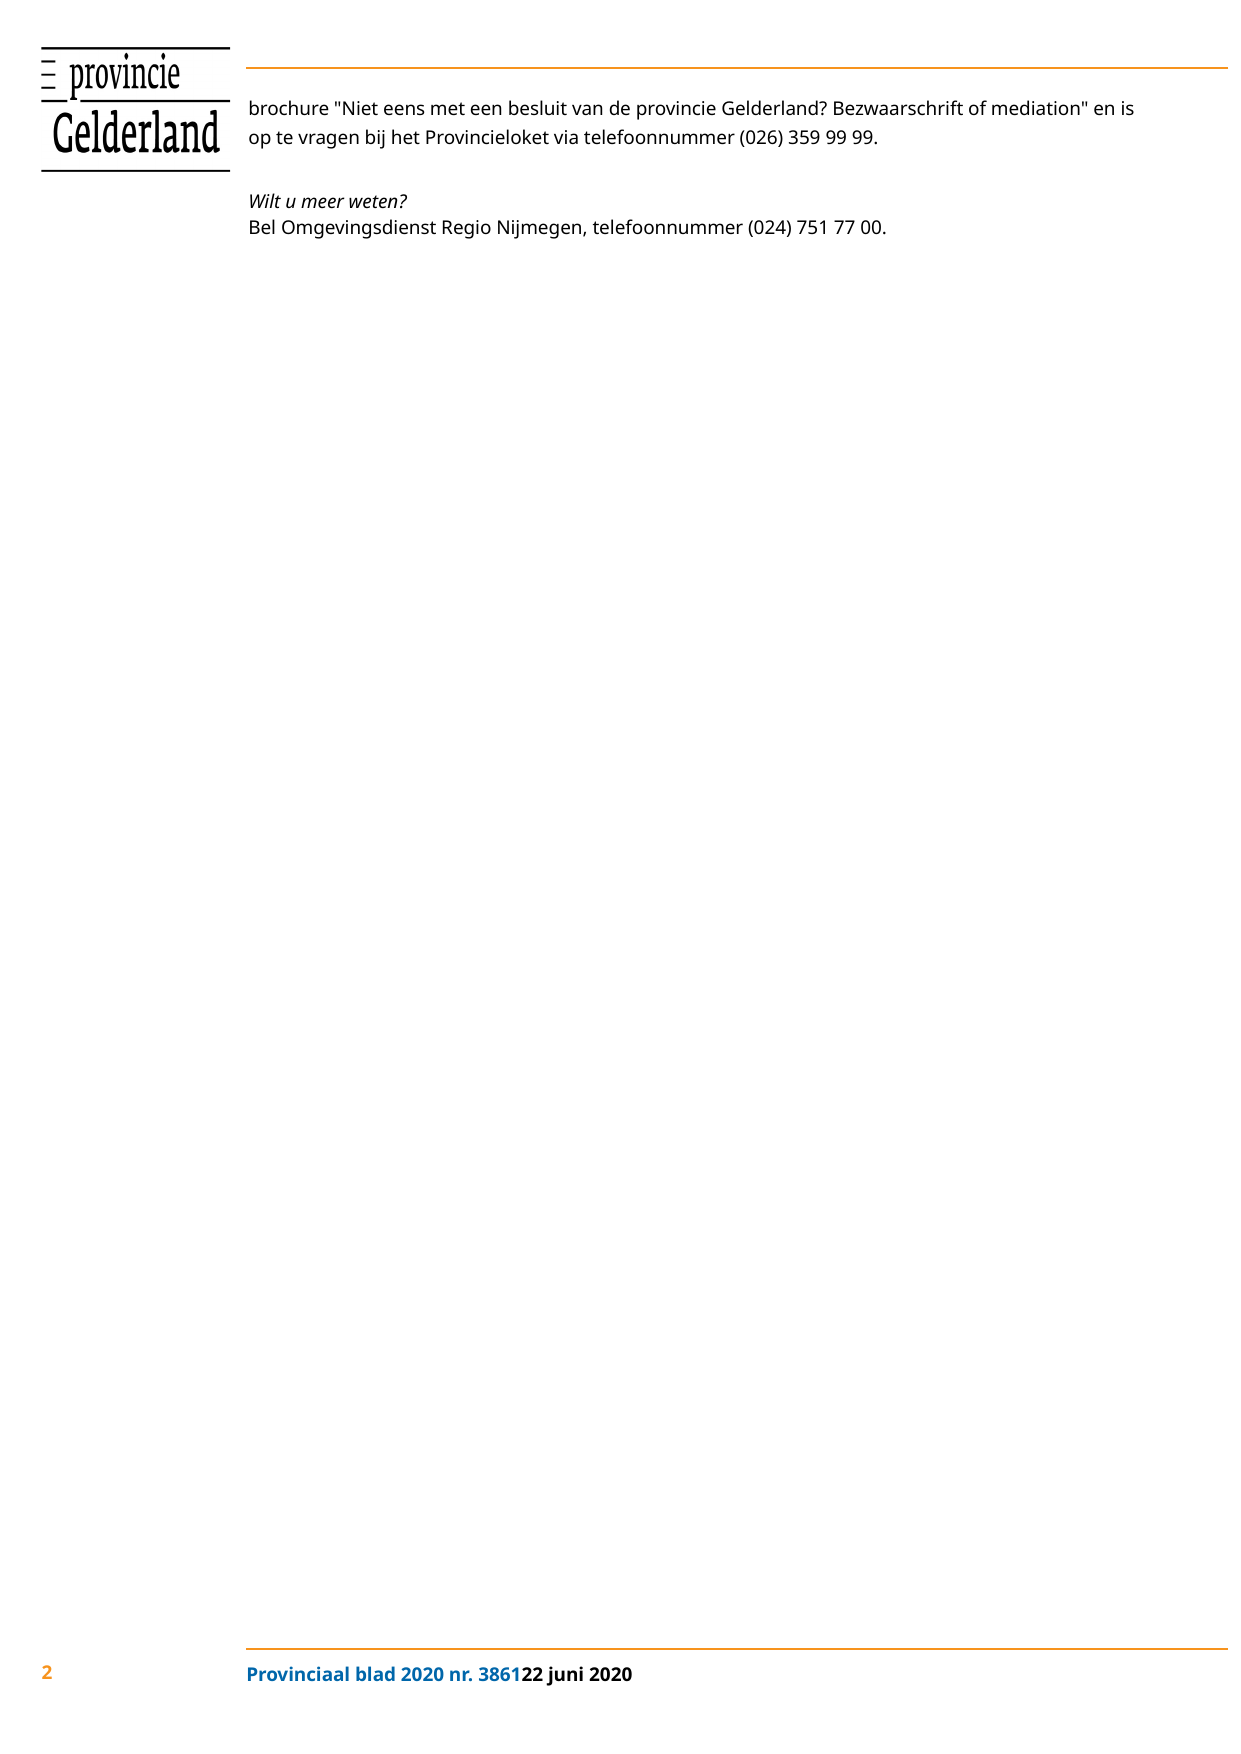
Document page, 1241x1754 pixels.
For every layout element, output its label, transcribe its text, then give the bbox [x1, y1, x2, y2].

text Wilt u meer weten? [248, 188, 1152, 214]
picture [41, 47, 231, 172]
text brochure "Niet eens met een besluit van de provincie Gelderland? Bezwaarschrift of mediation" en is op te vragen bij het Provincieloket via telefoonnummer (026) 359 99 99. [248, 95, 1152, 150]
text Bel Omgevingsdienst Regio Nijmegen, telefoonnummer (024) 751 77 00. [248, 214, 1152, 240]
